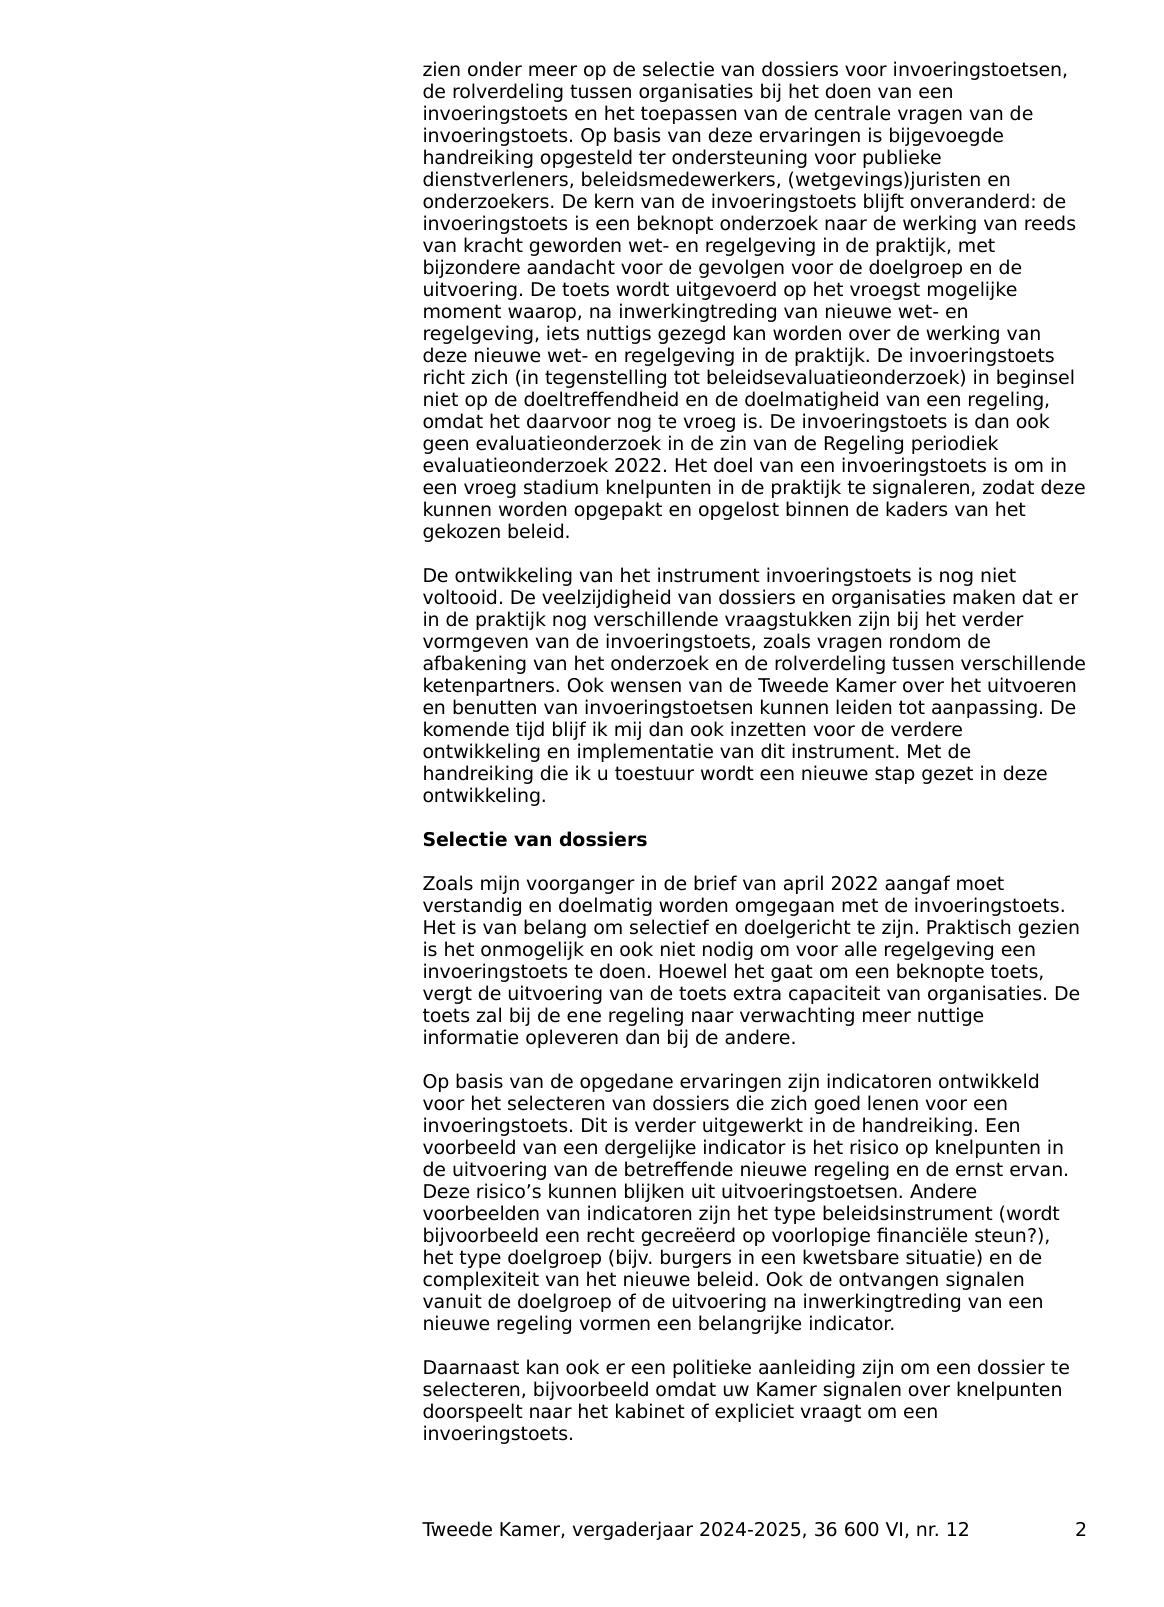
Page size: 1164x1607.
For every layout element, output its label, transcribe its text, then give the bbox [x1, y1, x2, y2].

text zien onder meer op de selectie van dossiers voor invoeringstoetsen, de rolverdeling tussen organisaties bij het doen van een invoeringstoets en het toepassen van de centrale vragen van de invoeringstoets. Op basis van deze ervaringen is bijgevoegde handreiking opgesteld ter ondersteuning voor publieke dienstverleners, beleidsmedewerkers, (wetgevings)juristen en onderzoekers. De kern van de invoeringstoets blijft onveranderd: de invoeringstoets is een beknopt onderzoek naar de werking van reeds van kracht geworden wet- en regelgeving in de praktijk, met bijzondere aandacht voor de gevolgen voor de doelgroep en de uitvoering. De toets wordt uitgevoerd op het vroegst mogelijke moment waarop, na inwerkingtreding van nieuwe wet- en regelgeving, iets nuttigs gezegd kan worden over de werking van deze nieuwe wet- en regelgeving in de praktijk. De invoeringstoets richt zich (in tegenstelling tot beleidsevaluatieonderzoek) in beginsel niet op de doeltreffendheid en de doelmatigheid van een regeling, omdat het daarvoor nog te vroeg is. De invoeringstoets is dan ook geen evaluatieonderzoek in de zin van de Regeling periodiek evaluatieonderzoek 2022. Het doel van een invoeringstoets is om in een vroeg stadium knelpunten in de praktijk te signaleren, zodat deze kunnen worden opgepakt en opgelost binnen de kaders van het gekozen beleid. [422, 59, 1087, 543]
subtitle Selectie van dossiers [422, 829, 1087, 851]
text Op basis van de opgedane ervaringen zijn indicatoren ontwikkeld voor het selecteren van dossiers die zich goed lenen voor een invoeringstoets. Dit is verder uitgewerkt in de handreiking. Een voorbeeld van een dergelijke indicator is het risico op knelpunten in de uitvoering van de betreffende nieuwe regeling en de ernst ervan. Deze risico’s kunnen blijken uit uitvoeringstoetsen. Andere voorbeelden van indicatoren zijn het type beleidsinstrument (wordt bijvoorbeeld een recht gecreëerd op voorlopige financiële steun?), het type doelgroep (bijv. burgers in een kwetsbare situatie) en de complexiteit van het nieuwe beleid. Ook de ontvangen signalen vanuit de doelgroep of de uitvoering na inwerkingtreding van een nieuwe regeling vormen een belangrijke indicator. [422, 1071, 1087, 1335]
text Daarnaast kan ook er een politieke aanleiding zijn om een dossier te selecteren, bijvoorbeeld omdat uw Kamer signalen over knelpunten doorspeelt naar het kabinet of expliciet vraagt om een invoeringstoets. [422, 1357, 1087, 1445]
text De ontwikkeling van het instrument invoeringstoets is nog niet voltooid. De veelzijdigheid van dossiers en organisaties maken dat er in de praktijk nog verschillende vraagstukken zijn bij het verder vormgeven van de invoeringstoets, zoals vragen rondom de afbakening van het onderzoek en de rolverdeling tussen verschillende ketenpartners. Ook wensen van de Tweede Kamer over het uitvoeren en benutten van invoeringstoetsen kunnen leiden tot aanpassing. De komende tijd blijf ik mij dan ook inzetten voor de verdere ontwikkeling en implementatie van dit instrument. Met de handreiking die ik u toestuur wordt een nieuwe stap gezet in deze ontwikkeling. [422, 565, 1087, 807]
text Zoals mijn voorganger in de brief van april 2022 aangaf moet verstandig en doelmatig worden omgegaan met de invoeringstoets. Het is van belang om selectief en doelgericht te zijn. Praktisch gezien is het onmogelijk en ook niet nodig om voor alle regelgeving een invoeringstoets te doen. Hoewel het gaat om een beknopte toets, vergt de uitvoering van de toets extra capaciteit van organisaties. De toets zal bij de ene regeling naar verwachting meer nuttige informatie opleveren dan bij de andere. [422, 873, 1087, 1049]
